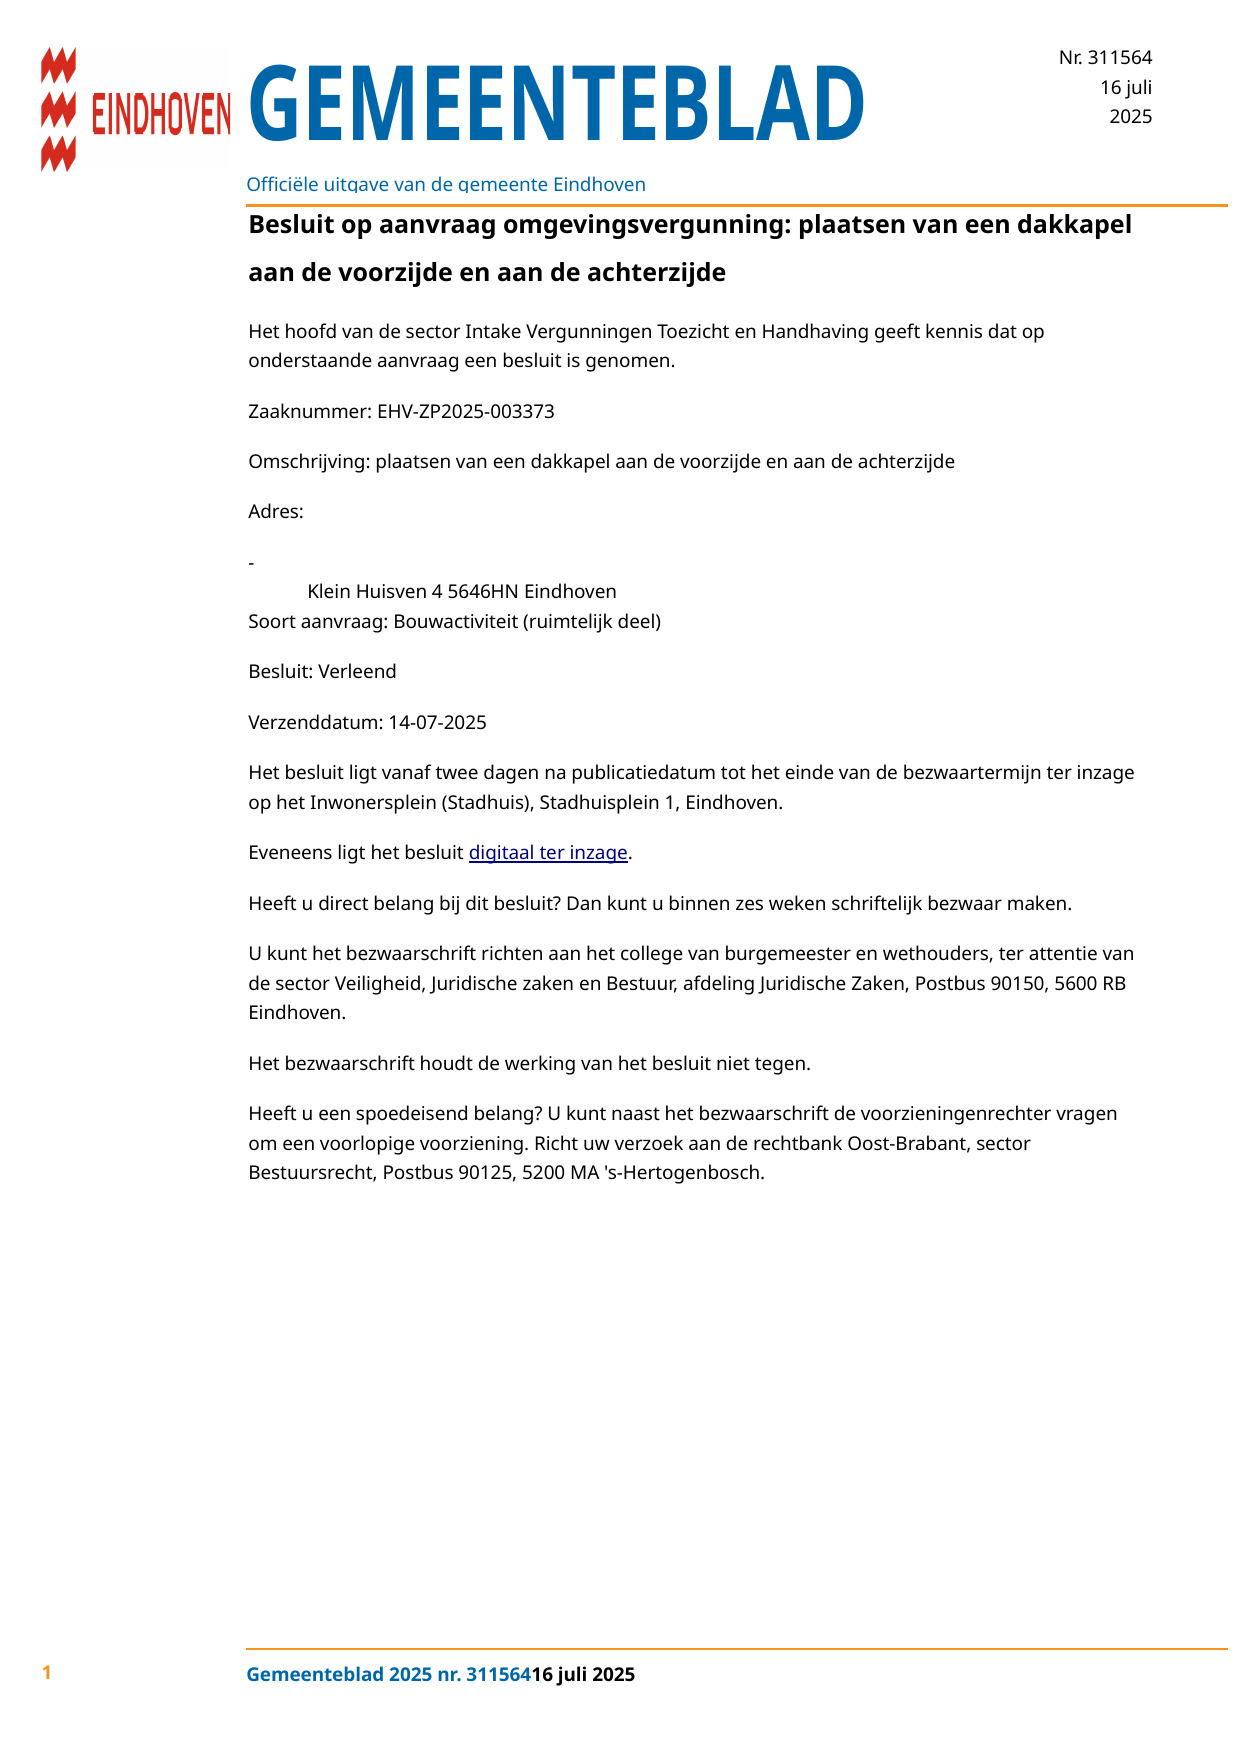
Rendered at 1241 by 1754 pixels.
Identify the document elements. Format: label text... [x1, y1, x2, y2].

text Besluit op aanvraag omgevingsvergunning: plaatsen van een dakkapel aan de voorzijde en aan de achterzijde [248, 207, 1152, 288]
text Eveneens ligt het besluit digitaal ter inzage. [248, 839, 1152, 865]
text Het besluit ligt vanaf twee dagen na publicatiedatum tot het einde van de bezwaartermijn ter inzage op het Inwonersplein (Stadhuis), Stadhuisplein 1, Eindhoven. [248, 759, 1152, 815]
text Adres: [248, 499, 1152, 524]
text Verzenddatum: 14-07-2025 [248, 709, 1152, 735]
picture [41, 47, 231, 172]
text Soort aanvraag: Bouwactiviteit (ruimtelijk deel) [248, 608, 1152, 634]
text Het hoofd van de sector Intake Vergunningen Toezicht en Handhaving geeft kennis dat op onderstaande aanvraag een besluit is genomen. [248, 318, 1152, 373]
list Klein Huisven 4 5646HN Eindhoven [248, 579, 1152, 604]
text Heeft u een spoedeisend belang? U kunt naast het bezwaarschrift de voorzieningenrechter vragen om een voorlopige voorziening. Richt uw verzoek aan de rechtbank Oost-Brabant, sector Bestuursrecht, Postbus 90125, 5200 MA 's-Hertogenbosch. [248, 1100, 1152, 1185]
text Omschrijving: plaatsen van een dakkapel aan de voorzijde en aan de achterzijde [248, 448, 1152, 474]
text Besluit: Verleend [248, 659, 1152, 684]
text Heeft u direct belang bij dit besluit? Dan kunt u binnen zes weken schriftelijk bezwaar maken. [248, 890, 1152, 916]
text Het bezwaarschrift houdt de werking van het besluit niet tegen. [248, 1050, 1152, 1076]
text U kunt het bezwaarschrift richten aan het college van burgemeester en wethouders, ter attentie van de sector Veiligheid, Juridische zaken en Bestuur, afdeling Juridische Zaken, Postbus 90150, 5600 RB Eindhoven. [248, 940, 1152, 1025]
text Zaaknummer: EHV-ZP2025-003373 [248, 398, 1152, 424]
